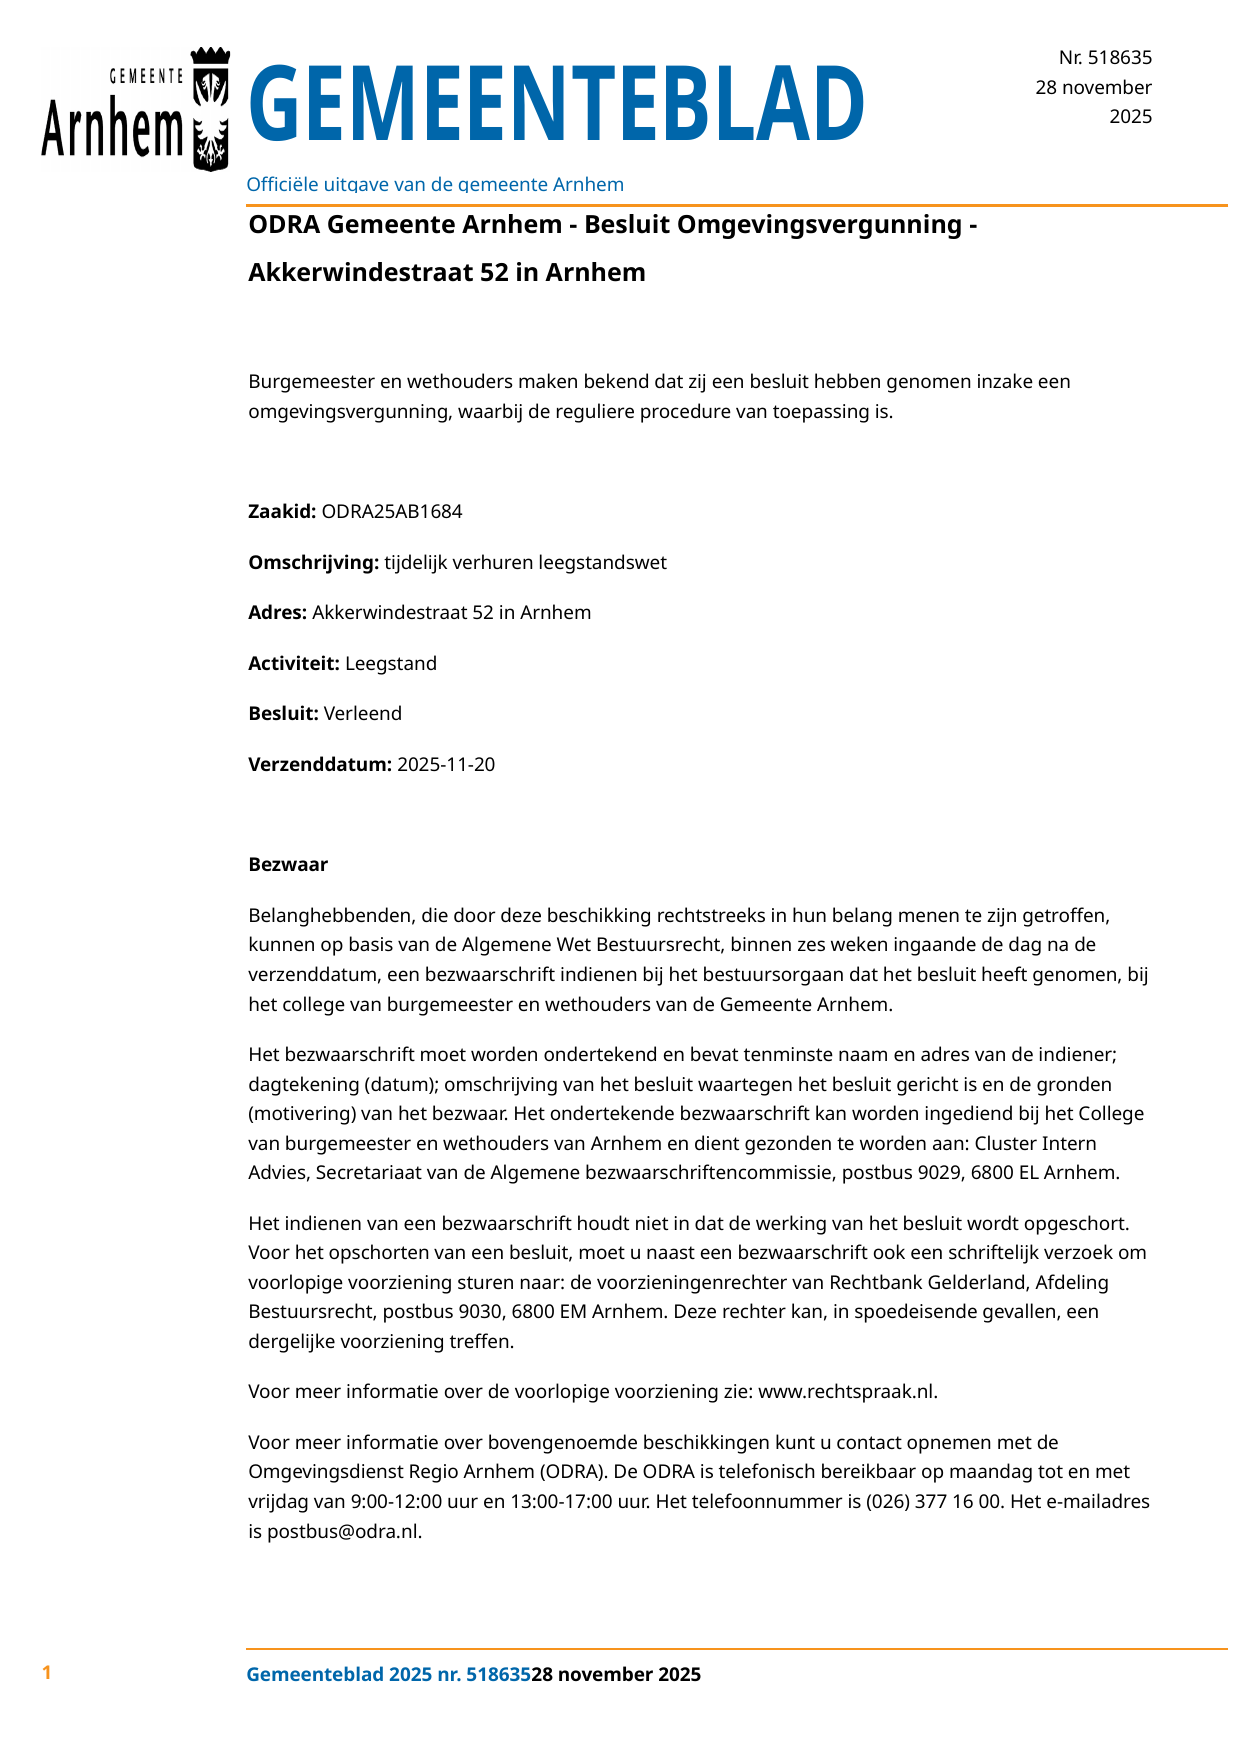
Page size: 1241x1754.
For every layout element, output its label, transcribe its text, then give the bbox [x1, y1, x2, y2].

text Voor meer informatie over de voorlopige voorziening zie: www.rechtspraak.nl. [248, 1379, 1152, 1404]
picture [41, 47, 231, 172]
text Adres: Akkerwindestraat 52 in Arnhem [248, 599, 1152, 625]
text Zaakid: ODRA25AB1684 [248, 499, 1152, 524]
text ODRA Gemeente Arnhem - Besluit Omgevingsvergunning - Akkerwindestraat 52 in Arnhem [248, 207, 1152, 288]
text Het indienen van een bezwaarschrift houdt niet in dat de werking van het besluit wordt opgeschort. Voor het opschorten van een besluit, moet u naast een bezwaarschrift ook een schriftelijk verzoek om voorlopige voorziening sturen naar: de voorzieningenrechter van Rechtbank Gelderland, Afdeling Bestuursrecht, postbus 9030, 6800 EM Arnhem. Deze rechter kan, in spoedeisende gevallen, een dergelijke voorziening treffen. [248, 1210, 1152, 1354]
text Het bezwaarschrift moet worden ondertekend en bevat tenminste naam en adres van de indiener; dagtekening (datum); omschrijving van het besluit waartegen het besluit gericht is en de gronden (motivering) van het bezwaar. Het ondertekende bezwaarschrift kan worden ingediend bij het College van burgemeester en wethouders van Arnhem en dient gezonden te worden aan: Cluster Intern Advies, Secretariaat van de Algemene bezwaarschriftencommissie, postbus 9029, 6800 EL Arnhem. [248, 1041, 1152, 1185]
text Belanghebbenden, die door deze beschikking rechtstreeks in hun belang menen te zijn getroffen, kunnen op basis van de Algemene Wet Bestuursrecht, binnen zes weken ingaande de dag na de verzenddatum, een bezwaarschrift indienen bij het bestuursorgaan dat het besluit heeft genomen, bij het college van burgemeester en wethouders van de Gemeente Arnhem. [248, 902, 1152, 1017]
text Burgemeester en wethouders maken bekend dat zij een besluit hebben genomen inzake een omgevingsvergunning, waarbij de reguliere procedure van toepassing is. [248, 368, 1152, 424]
text Voor meer informatie over bovengenoemde beschikkingen kunt u contact opnemen met de Omgevingsdienst Regio Arnhem (ODRA). De ODRA is telefonisch bereikbaar op maandag tot en met vrijdag van 9:00-12:00 uur en 13:00-17:00 uur. Het telefoonnummer is (026) 377 16 00. Het e-mailadres is postbus@odra.nl. [248, 1429, 1152, 1544]
text Besluit: Verleend [248, 700, 1152, 726]
text Activiteit: Leegstand [248, 650, 1152, 676]
text Omschrijving: tijdelijk verhuren leegstandswet [248, 549, 1152, 575]
text Verzenddatum: 2025-11-20 [248, 751, 1152, 777]
text Bezwaar [248, 852, 1152, 877]
